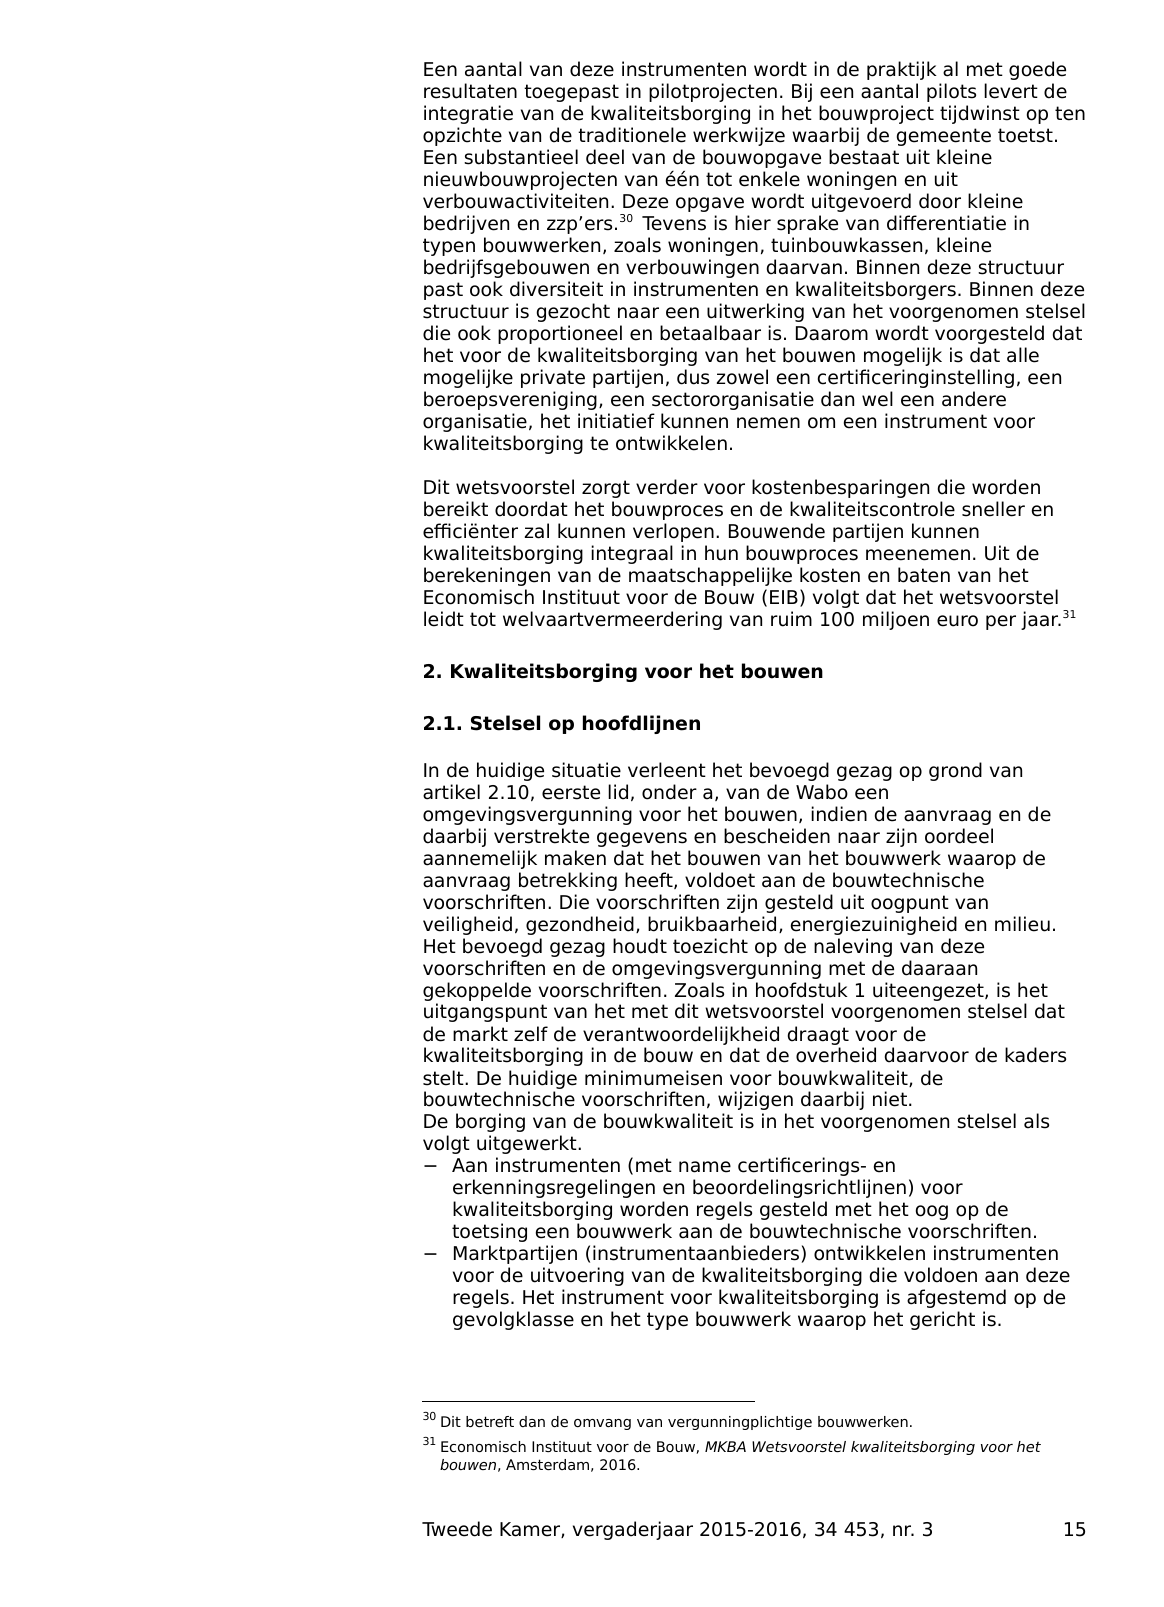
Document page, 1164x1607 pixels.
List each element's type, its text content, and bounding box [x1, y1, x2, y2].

subtitle 2. Kwaliteitsborging voor het bouwen [422, 661, 1087, 683]
text Een substantieel deel van de bouwopgave bestaat uit kleine nieuwbouwprojecten van één tot enkele woningen en uit verbouwactiviteiten. Deze opgave wordt uitgevoerd door kleine bedrijven en zzp’ers. Tevens is hier sprake van differentiatie in typen bouwwerken, zoals woningen, tuinbouwkassen, kleine bedrijfsgebouwen en verbouwingen daarvan. Binnen deze structuur past ook diversiteit in instrumenten en kwaliteitsborgers. Binnen deze structuur is gezocht naar een uitwerking van het voorgenomen stelsel die ook proportioneel en betaalbaar is. Daarom wordt voorgesteld dat het voor de kwaliteitsborging van het bouwen mogelijk is dat alle mogelijke private partijen, dus zowel een certificeringinstelling, een beroepsvereniging, een sectororganisatie dan wel een andere organisatie, het initiatief kunnen nemen om een instrument voor kwaliteitsborging te ontwikkelen. [422, 147, 1087, 455]
text − Marktpartijen (instrumentaanbieders) ontwikkelen instrumenten voor de uitvoering van de kwaliteitsborging die voldoen aan deze regels. Het instrument voor kwaliteitsborging is afgestemd op de gevolgklasse en het type bouwwerk waarop het gericht is. [422, 1243, 1087, 1331]
text In de huidige situatie verleent het bevoegd gezag op grond van artikel 2.10, eerste lid, onder a, van de Wabo een omgevingsvergunning voor het bouwen, indien de aanvraag en de daarbij verstrekte gegevens en bescheiden naar zijn oordeel aannemelijk maken dat het bouwen van het bouwwerk waarop de aanvraag betrekking heeft, voldoet aan de bouwtechnische voorschriften. Die voorschriften zijn gesteld uit oogpunt van veiligheid, gezondheid, bruikbaarheid, energiezuinigheid en milieu. Het bevoegd gezag houdt toezicht op de naleving van deze voorschriften en de omgevingsvergunning met de daaraan gekoppelde voorschriften. Zoals in hoofdstuk 1 uiteengezet, is het uitgangspunt van het met dit wetsvoorstel voorgenomen stelsel dat de markt zelf de verantwoordelijkheid draagt voor de kwaliteitsborging in de bouw en dat de overheid daarvoor de kaders stelt. De huidige minimumeisen voor bouwkwaliteit, de bouwtechnische voorschriften, wijzigen daarbij niet. [422, 760, 1087, 1111]
text Dit betreft dan de omvang van vergunningplichtige bouwwerken. [422, 1410, 1087, 1432]
subtitle 2.1. Stelsel op hoofdlijnen [422, 713, 1087, 735]
text − Aan instrumenten (met name certificerings- en erkenningsregelingen en beoordelingsrichtlijnen) voor kwaliteitsborging worden regels gesteld met het oog op de toetsing een bouwwerk aan de bouwtechnische voorschriften. [422, 1155, 1087, 1243]
text Economisch Instituut voor de Bouw, MKBA Wetsvoorstel kwaliteitsborging voor het bouwen, Amsterdam, 2016. [422, 1435, 1087, 1474]
text Dit wetsvoorstel zorgt verder voor kostenbesparingen die worden bereikt doordat het bouwproces en de kwaliteitscontrole sneller en efficiënter zal kunnen verlopen. Bouwende partijen kunnen kwaliteitsborging integraal in hun bouwproces meenemen. Uit de berekeningen van de maatschappelijke kosten en baten van het Economisch Instituut voor de Bouw (EIB) volgt dat het wetsvoorstel leidt tot welvaartvermeerdering van ruim 100 miljoen euro per jaar. [422, 477, 1087, 631]
text Een aantal van deze instrumenten wordt in de praktijk al met goede resultaten toegepast in pilotprojecten. Bij een aantal pilots levert de integratie van de kwaliteitsborging in het bouwproject tijdwinst op ten opzichte van de traditionele werkwijze waarbij de gemeente toetst. [422, 59, 1087, 147]
text De borging van de bouwkwaliteit is in het voorgenomen stelsel als volgt uitgewerkt. [422, 1111, 1087, 1155]
